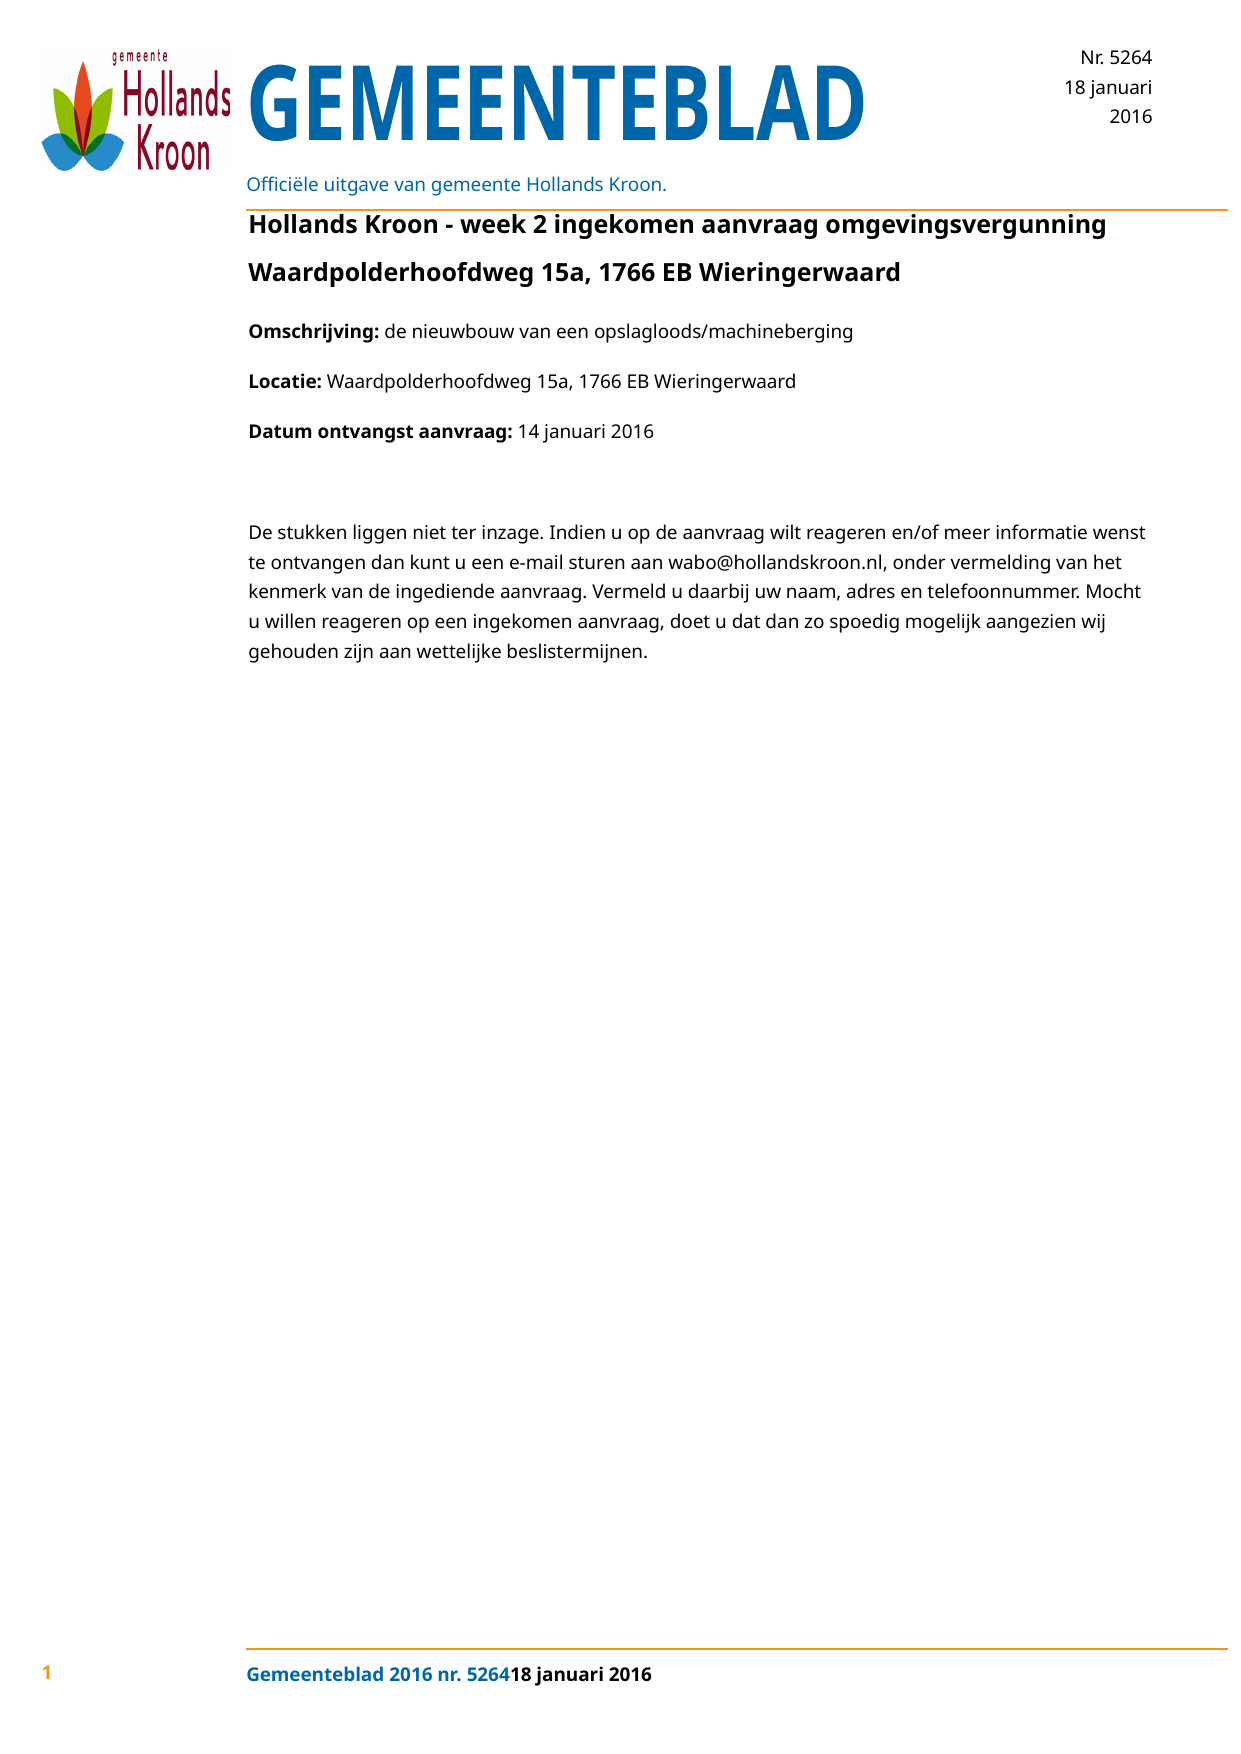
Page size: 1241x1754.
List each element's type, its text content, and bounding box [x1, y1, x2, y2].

text Hollands Kroon - week 2 ingekomen aanvraag omgevingsvergunning Waardpolderhoofdweg 15a, 1766 EB Wieringerwaard [248, 211, 1152, 288]
text De stukken liggen niet ter inzage. Indien u op de aanvraag wilt reageren en/of meer informatie wenst te ontvangen dan kunt u een e-mail sturen aan wabo@hollandskroon.nl, onder vermelding van het kenmerk van de ingediende aanvraag. Vermeld u daarbij uw naam, adres en telefoonnummer. Mocht u willen reageren op een ingekomen aanvraag, doet u dat dan zo spoedig mogelijk aangezien wij gehouden zijn aan wettelijke beslistermijnen. [248, 519, 1152, 664]
text Datum ontvangst aanvraag: 14 januari 2016 [248, 419, 1152, 444]
text Locatie: Waardpolderhoofdweg 15a, 1766 EB Wieringerwaard [248, 368, 1152, 394]
text Omschrijving: de nieuwbouw van een opslagloods/machineberging [248, 318, 1152, 344]
picture [41, 47, 231, 172]
